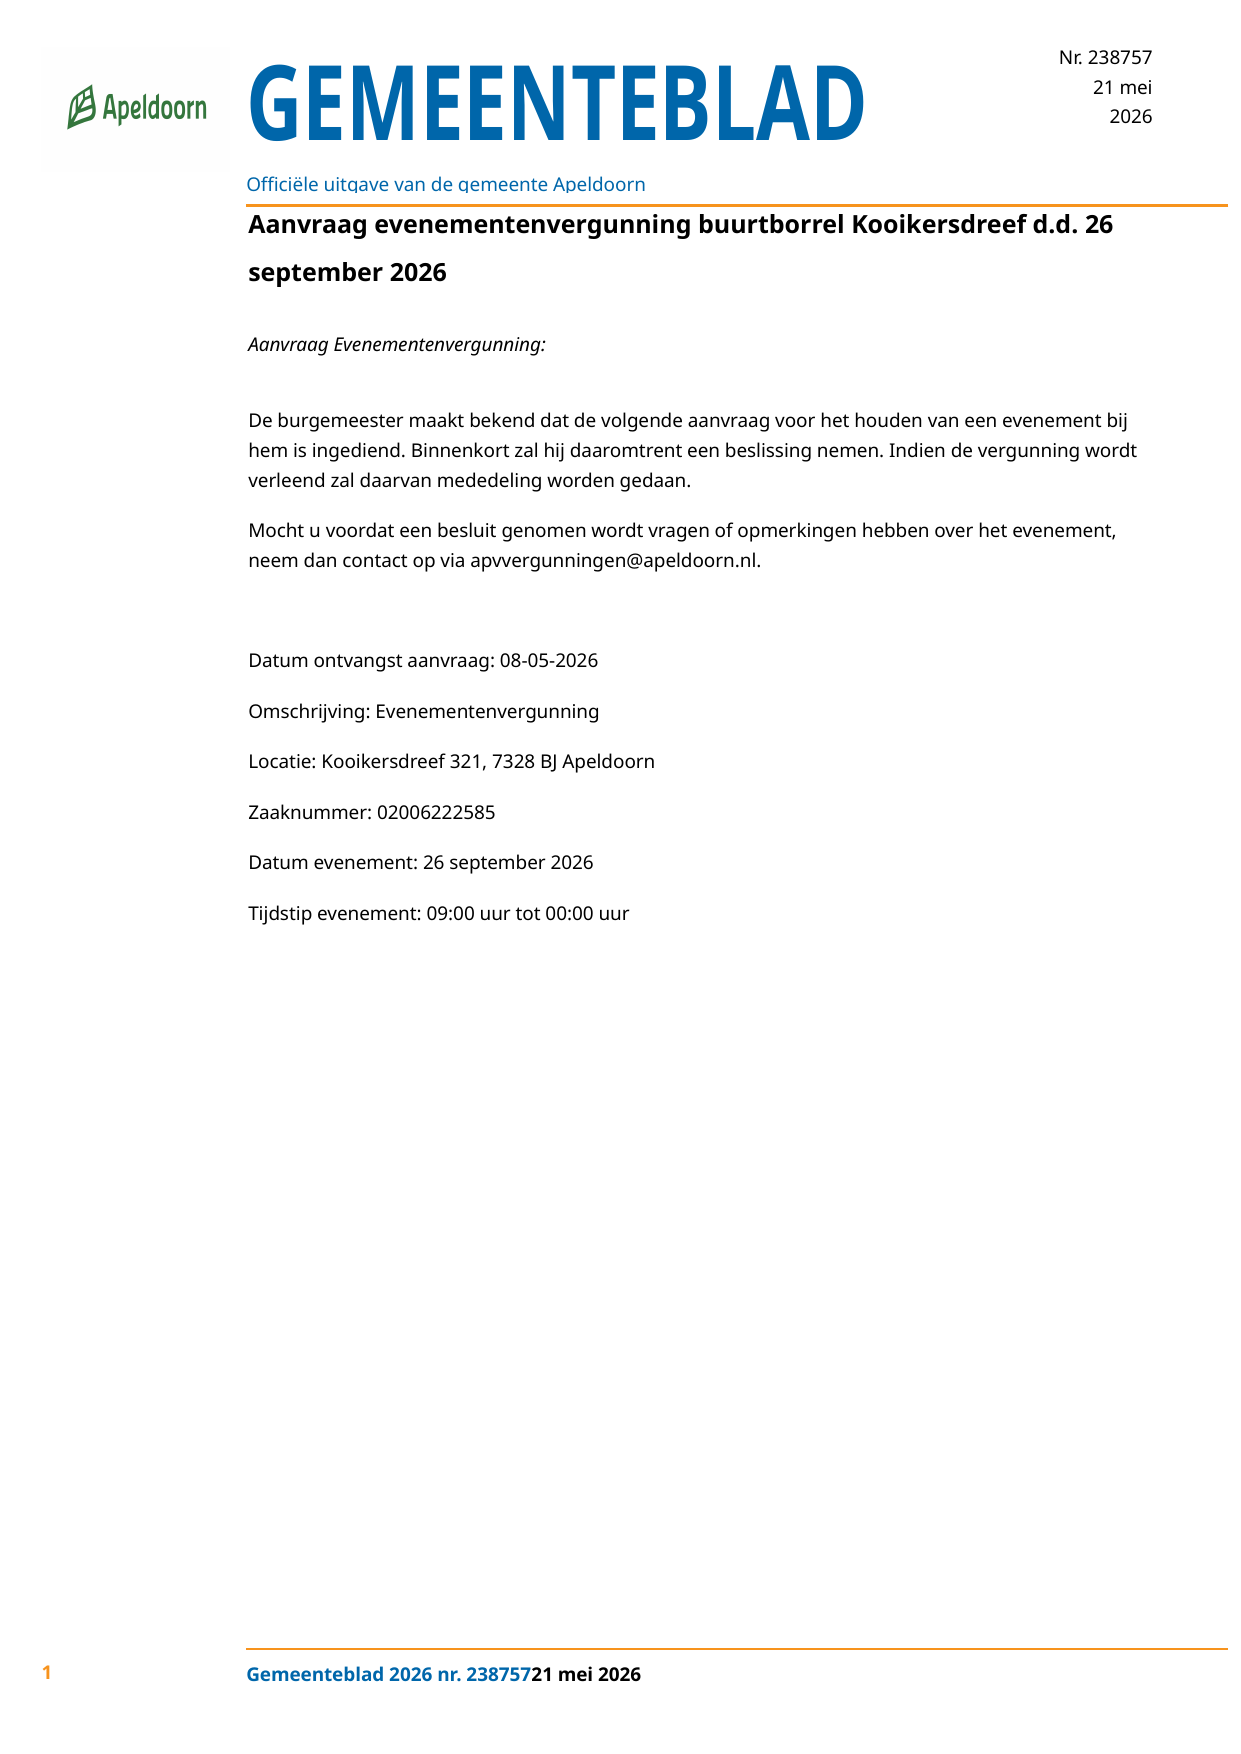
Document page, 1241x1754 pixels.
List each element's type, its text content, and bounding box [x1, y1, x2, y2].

text Locatie: Kooikersdreef 321, 7328 BJ Apeldoorn [248, 748, 1152, 774]
text Tijdstip evenement: 09:00 uur tot 00:00 uur [248, 900, 1152, 925]
text De burgemeester maakt bekend dat de volgende aanvraag voor het houden van een evenement bij hem is ingediend. Binnenkort zal hij daaromtrent een beslissing nemen. Indien de vergunning wordt verleend zal daarvan mededeling worden gedaan. [248, 408, 1152, 492]
text Aanvraag Evenementenvergunning: [248, 331, 1152, 357]
text Datum evenement: 26 september 2026 [248, 849, 1152, 875]
text Omschrijving: Evenementenvergunning [248, 698, 1152, 724]
text Datum ontvangst aanvraag: 08-05-2026 [248, 648, 1152, 673]
text Aanvraag evenementenvergunning buurtborrel Kooikersdreef d.d. 26 september 2026 [248, 207, 1152, 288]
picture [41, 47, 231, 172]
text Mocht u voordat een besluit genomen wordt vragen of opmerkingen hebben over het evenement, neem dan contact op via apvvergunningen@apeldoorn.nl. [248, 517, 1152, 572]
text Zaaknummer: 02006222585 [248, 799, 1152, 824]
